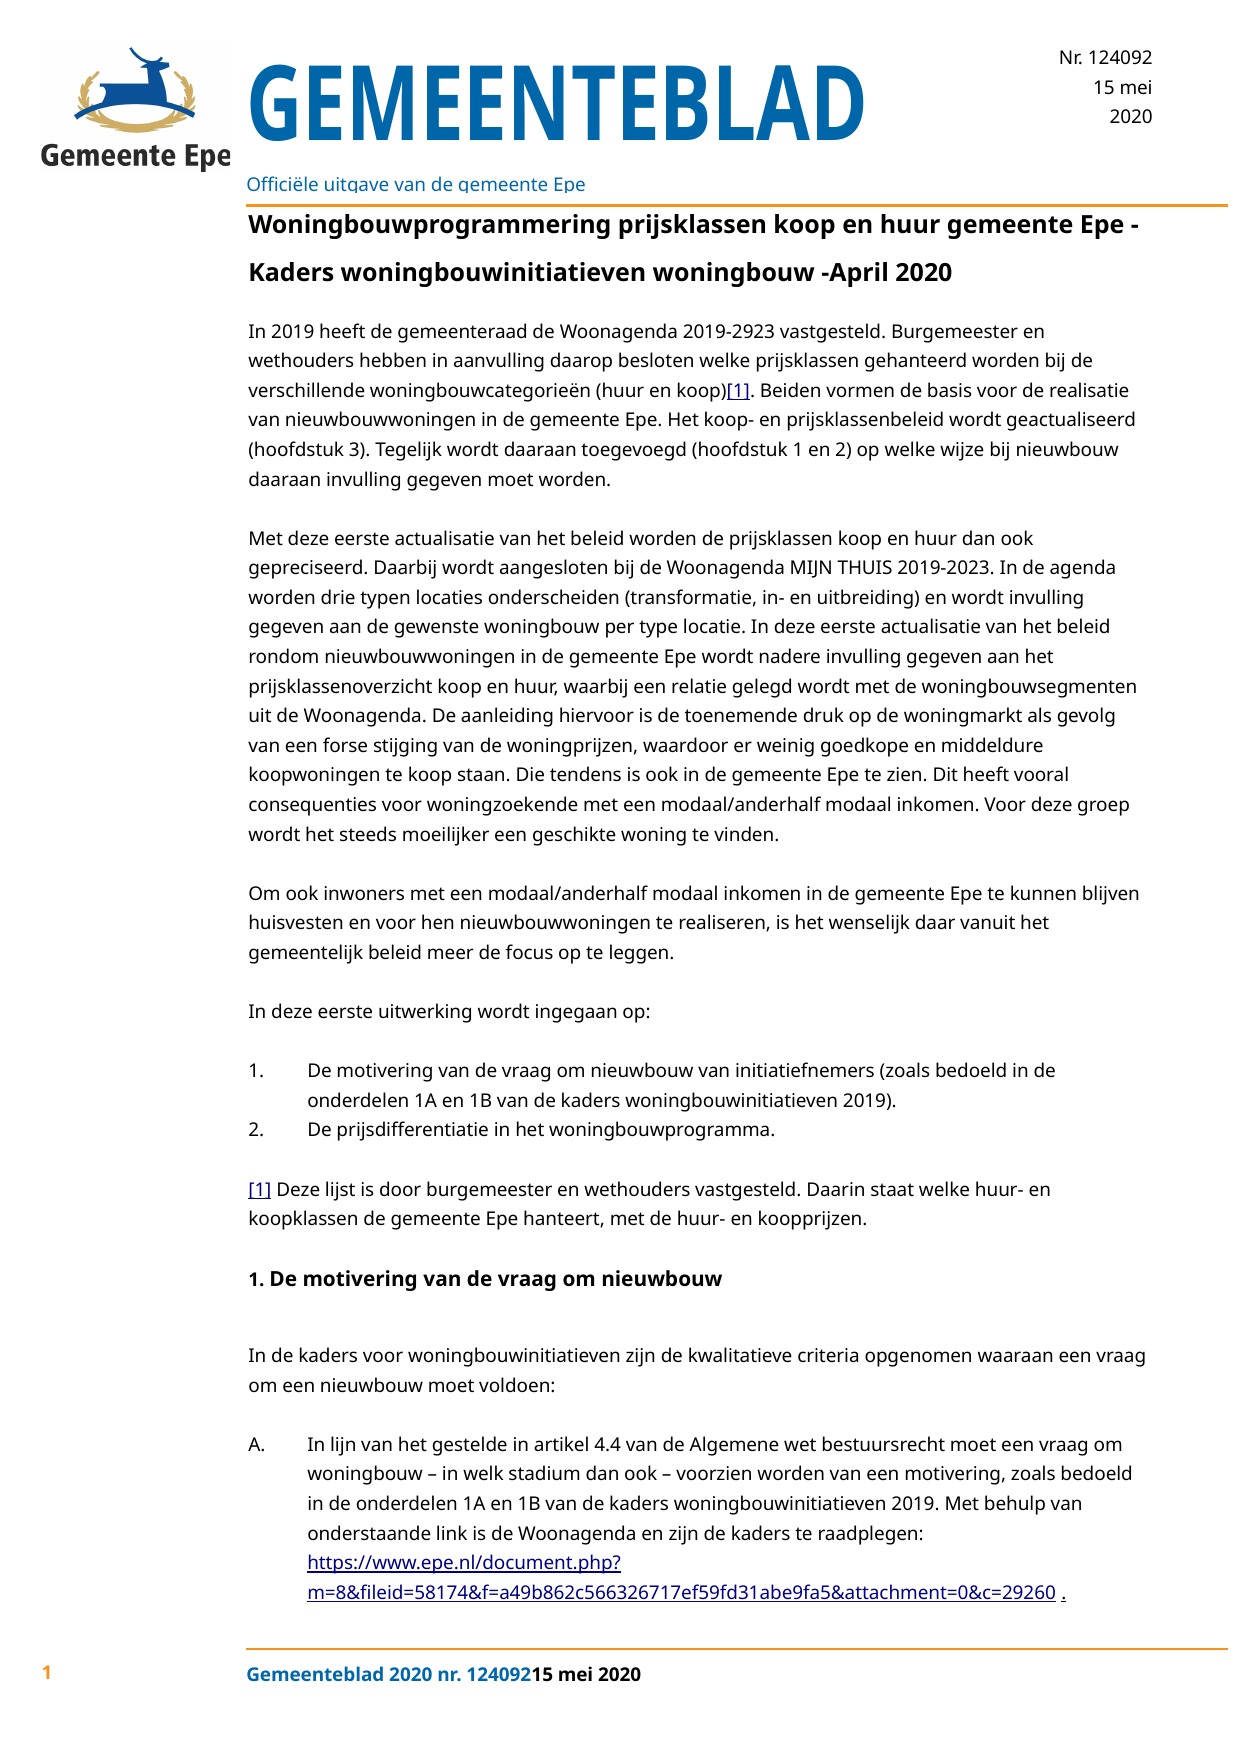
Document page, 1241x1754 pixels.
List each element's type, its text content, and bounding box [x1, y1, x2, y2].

text 1. De motivering van de vraag om nieuwbouw [248, 1264, 1152, 1293]
text In 2019 heeft de gemeenteraad de Woonagenda 2019-2923 vastgesteld. Burgemeester en wethouders hebben in aanvulling daarop besloten welke prijsklassen gehanteerd worden bij de verschillende woningbouwcategorieën (huur en koop)[1]. Beiden vormen de basis voor de realisatie van nieuwbouwwoningen in de gemeente Epe. Het koop- en prijsklassenbeleid wordt geactualiseerd (hoofdstuk 3). Tegelijk wordt daaraan toegevoegd (hoofdstuk 1 en 2) op welke wijze bij nieuwbouw daaraan invulling gegeven moet worden. [248, 318, 1152, 492]
picture [41, 47, 231, 172]
text Om ook inwoners met een modaal/anderhalf modaal inkomen in de gemeente Epe te kunnen blijven huisvesten en voor hen nieuwbouwwoningen te realiseren, is het wenselijk daar vanuit het gemeentelijk beleid meer de focus op te leggen. [248, 880, 1152, 965]
text Woningbouwprogrammering prijsklassen koop en huur gemeente Epe - Kaders woningbouwinitiatieven woningbouw -April 2020 [248, 207, 1152, 288]
list De motivering van de vraag om nieuwbouw van initiatiefnemers (zoals bedoeld in de onderdelen 1A en 1B van de kaders woningbouwinitiatieven 2019). [248, 1057, 1152, 1113]
text [1] Deze lijst is door burgemeester en wethouders vastgesteld. Daarin staat welke huur- en koopklassen de gemeente Epe hanteert, met de huur- en koopprijzen. [248, 1176, 1152, 1231]
list In lijn van het gestelde in artikel 4.4 van de Algemene wet bestuursrecht moet een vraag om woningbouw – in welk stadium dan ook – voorzien worden van een motivering, zoals bedoeld in de onderdelen 1A en 1B van de kaders woningbouwinitiatieven 2019. Met behulp van onderstaande link is de Woonagenda en zijn de kaders te raadplegen: [248, 1431, 1152, 1546]
text Met deze eerste actualisatie van het beleid worden de prijsklassen koop en huur dan ook gepreciseerd. Daarbij wordt aangesloten bij de Woonagenda MIJN THUIS 2019-2023. In de agenda worden drie typen locaties onderscheiden (transformatie, in- en uitbreiding) en wordt invulling gegeven aan de gewenste woningbouw per type locatie. In deze eerste actualisatie van het beleid rondom nieuwbouwwoningen in de gemeente Epe wordt nadere invulling gegeven aan het prijsklassenoverzicht koop en huur, waarbij een relatie gelegd wordt met de woningbouwsegmenten uit de Woonagenda. De aanleiding hiervoor is de toenemende druk op de woningmarkt als gevolg van een forse stijging van de woningprijzen, waardoor er weinig goedkope en middeldure koopwoningen te koop staan. Die tendens is ook in de gemeente Epe te zien. Dit heeft vooral consequenties voor woningzoekende met een modaal/anderhalf modaal inkomen. Voor deze groep wordt het steeds moeilijker een geschikte woning te vinden. [248, 525, 1152, 847]
text In deze eerste uitwerking wordt ingegaan op: [248, 998, 1152, 1024]
list De prijsdifferentiatie in het woningbouwprogramma. [248, 1117, 1152, 1142]
text In de kaders voor woningbouwinitiatieven zijn de kwalitatieve criteria opgenomen waaraan een vraag om een nieuwbouw moet voldoen: [248, 1342, 1152, 1398]
list https://www.epe.nl/document.php?m=8&fileid=58174&f=a49b862c566326717ef59fd31abe9fa5&attachment=0&c=29260 . [248, 1549, 1152, 1605]
